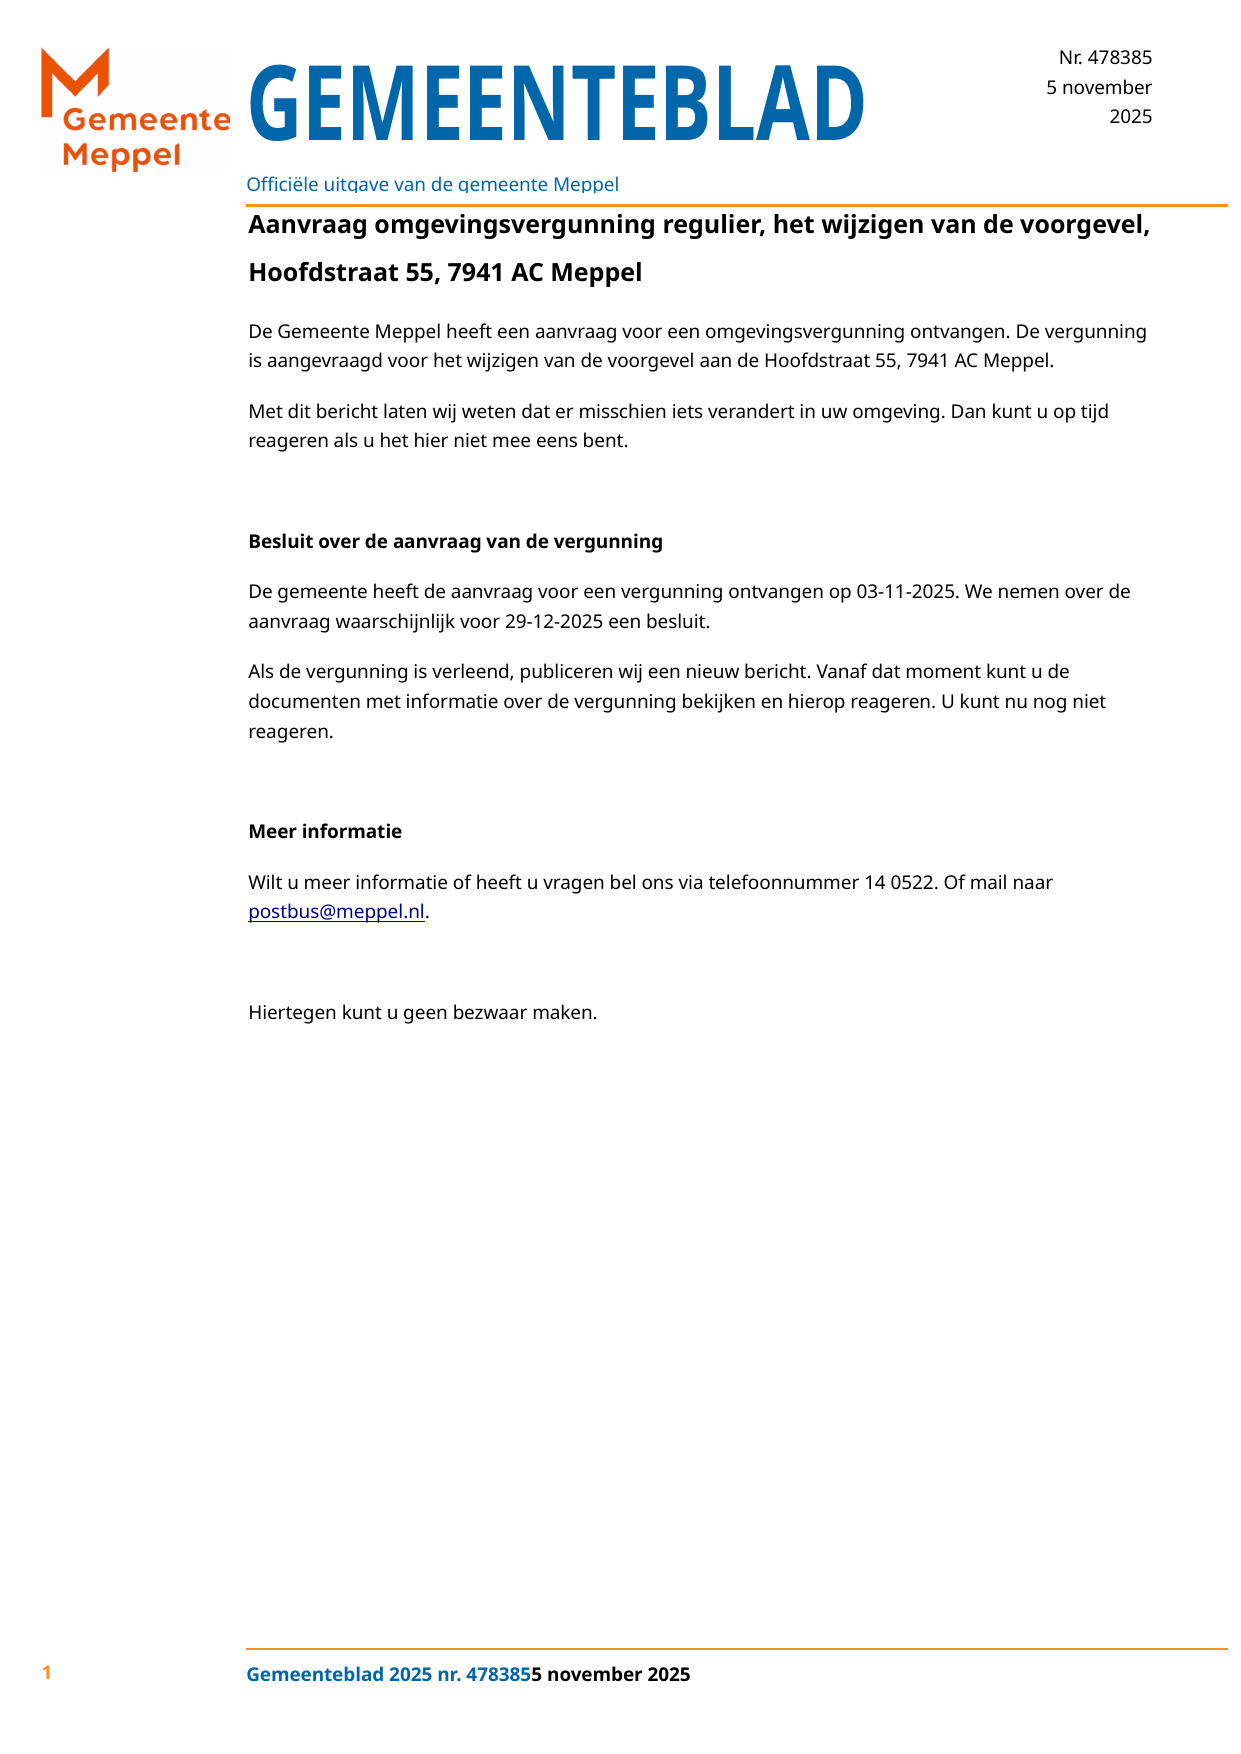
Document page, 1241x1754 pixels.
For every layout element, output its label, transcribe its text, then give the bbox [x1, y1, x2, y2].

text De gemeente heeft de aanvraag voor een vergunning ontvangen op 03-11-2025. We nemen over de aanvraag waarschijnlijk voor 29-12-2025 een besluit. [248, 579, 1152, 634]
picture [41, 47, 231, 172]
text Als de vergunning is verleend, publiceren wij een nieuw bericht. Vanaf dat moment kunt u de documenten met informatie over de vergunning bekijken en hierop reageren. U kunt nu nog niet reageren. [248, 659, 1152, 744]
text Hiertegen kunt u geen bezwaar maken. [248, 999, 1152, 1025]
text Met dit bericht laten wij weten dat er misschien iets verandert in uw omgeving. Dan kunt u op tijd reageren als u het hier niet mee eens bent. [248, 398, 1152, 453]
text Wilt u meer informatie of heeft u vragen bel ons via telefoonnummer 14 0522. Of mail naar postbus@meppel.nl. [248, 869, 1152, 924]
text Meer informatie [248, 819, 1152, 844]
text De Gemeente Meppel heeft een aanvraag voor een omgevingsvergunning ontvangen. De vergunning is aangevraagd voor het wijzigen van de voorgevel aan de Hoofdstraat 55, 7941 AC Meppel. [248, 318, 1152, 373]
text Besluit over de aanvraag van de vergunning [248, 528, 1152, 554]
text Aanvraag omgevingsvergunning regulier, het wijzigen van de voorgevel, Hoofdstraat 55, 7941 AC Meppel [248, 207, 1152, 288]
